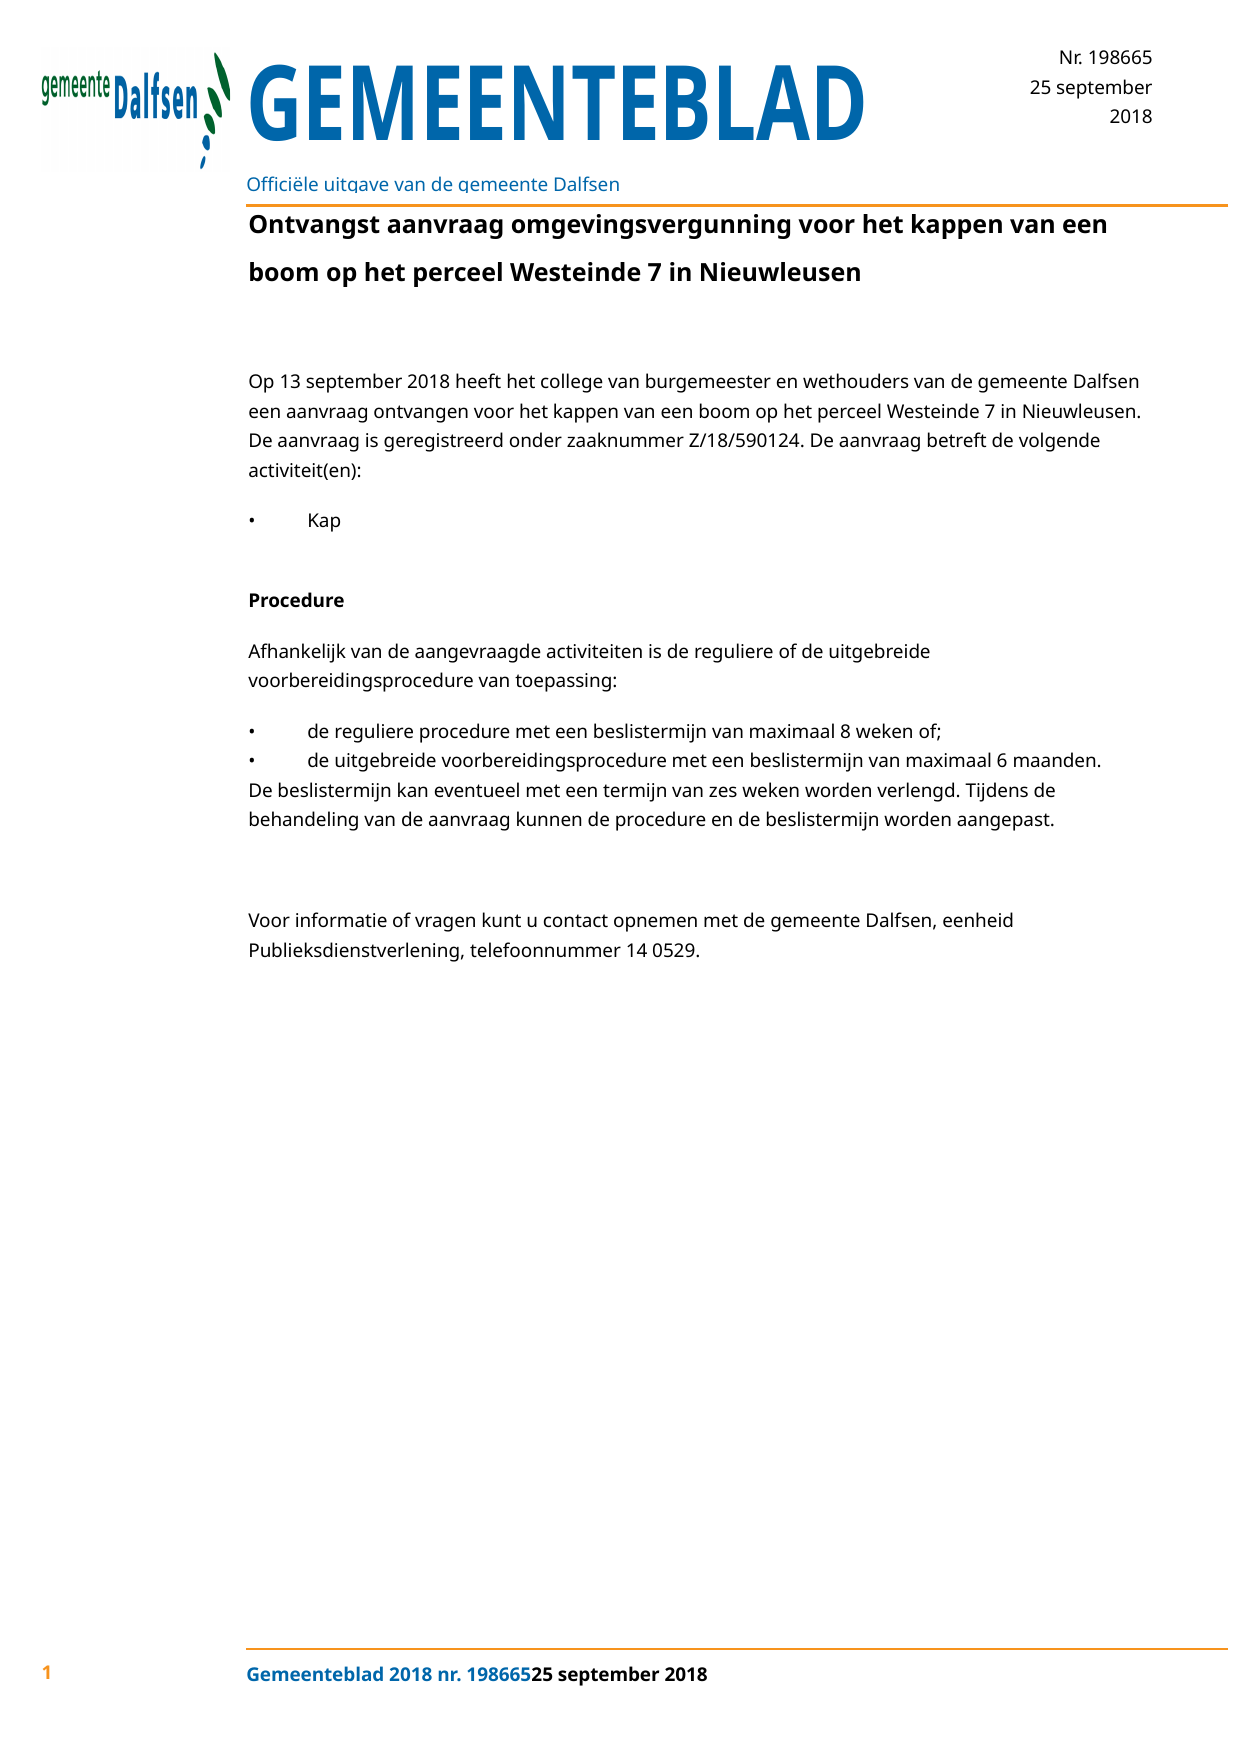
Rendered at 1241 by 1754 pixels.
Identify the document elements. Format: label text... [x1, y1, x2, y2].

picture [41, 47, 231, 172]
text Voor informatie of vragen kunt u contact opnemen met de gemeente Dalfsen, eenheid Publieksdienstverlening, telefoonnummer 14 0529. [248, 907, 1152, 963]
list de uitgebreide voorbereidingsprocedure met een beslistermijn van maximaal 6 maanden. [248, 747, 1152, 773]
text De beslistermijn kan eventueel met een termijn van zes weken worden verlengd. Tijdens de behandeling van de aanvraag kunnen de procedure en de beslistermijn worden aangepast. [248, 777, 1152, 832]
text Op 13 september 2018 heeft het college van burgemeester en wethouders van de gemeente Dalfsen een aanvraag ontvangen voor het kappen van een boom op het perceel Westeinde 7 in Nieuwleusen. De aanvraag is geregistreerd onder zaaknummer Z/18/590124. De aanvraag betreft de volgende activiteit(en): [248, 368, 1152, 483]
text Procedure [248, 587, 1152, 613]
list de reguliere procedure met een beslistermijn van maximaal 8 weken of; [248, 718, 1152, 744]
text Afhankelijk van de aangevraagde activiteiten is de reguliere of de uitgebreide voorbereidingsprocedure van toepassing: [248, 638, 1152, 693]
list Kap [248, 507, 1152, 533]
text Ontvangst aanvraag omgevingsvergunning voor het kappen van een boom op het perceel Westeinde 7 in Nieuwleusen [248, 207, 1152, 288]
